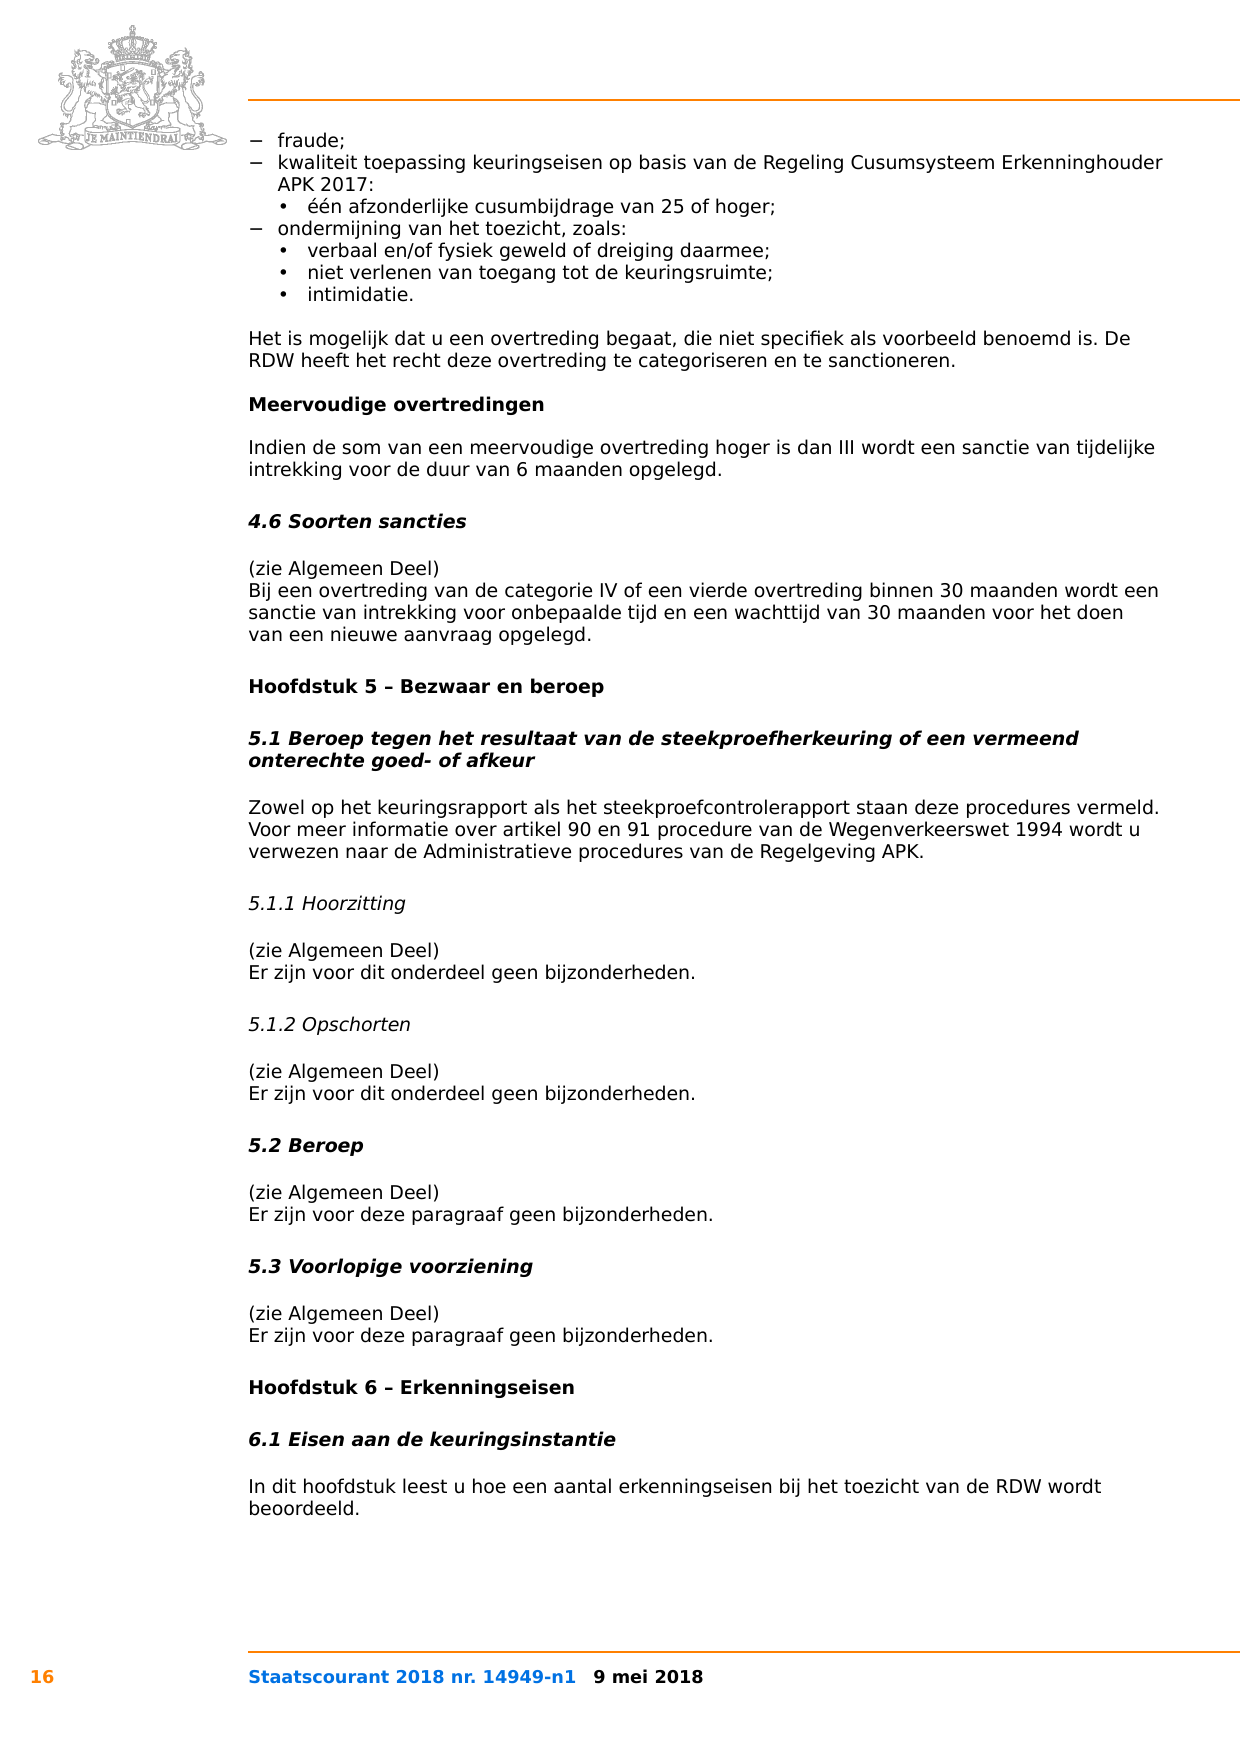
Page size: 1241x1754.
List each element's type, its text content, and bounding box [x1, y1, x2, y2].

text (zie Algemeen Deel) [248, 558, 1163, 580]
subtitle 4.6 Soorten sancties [248, 511, 1163, 533]
subtitle 6.1 Eisen aan de keuringsinstantie [248, 1429, 1163, 1451]
text − ondermijning van het toezicht, zoals: [248, 218, 1163, 240]
subtitle Hoofdstuk 5 – Bezwaar en beroep [248, 676, 1163, 698]
text In dit hoofdstuk leest u hoe een aantal erkenningseisen bij het toezicht van de RDW wordt beoordeeld. [248, 1476, 1163, 1520]
text • één afzonderlijke cusumbijdrage van 25 of hoger; [278, 196, 1163, 218]
text − kwaliteit toepassing keuringseisen op basis van de Regeling Cusumsysteem Erkenninghouder APK 2017: [248, 152, 1163, 196]
text Voor meer informatie over artikel 90 en 91 procedure van de Wegenverkeerswet 1994 wordt u verwezen naar de Administratieve procedures van de Regelgeving APK. [248, 819, 1163, 863]
text Bij een overtreding van de categorie IV of een vierde overtreding binnen 30 maanden wordt een sanctie van intrekking voor onbepaalde tijd en een wachttijd van 30 maanden voor het doen van een nieuwe aanvraag opgelegd. [248, 580, 1163, 646]
text Het is mogelijk dat u een overtreding begaat, die niet specifiek als voorbeeld benoemd is. De RDW heeft het recht deze overtreding te categoriseren en te sanctioneren. [248, 328, 1163, 372]
text Er zijn voor deze paragraaf geen bijzonderheden. [248, 1204, 1163, 1226]
subtitle 5.3 Voorlopige voorziening [248, 1256, 1163, 1278]
text Indien de som van een meervoudige overtreding hoger is dan III wordt een sanctie van tijdelijke intrekking voor de duur van 6 maanden opgelegd. [248, 437, 1163, 481]
text − fraude; [248, 130, 1163, 152]
subtitle 5.2 Beroep [248, 1135, 1163, 1157]
text Er zijn voor dit onderdeel geen bijzonderheden. [248, 962, 1163, 984]
text Zowel op het keuringsrapport als het steekproefcontrolerapport staan deze procedures vermeld. [248, 797, 1163, 819]
text • intimidatie. [278, 284, 1163, 306]
text (zie Algemeen Deel) [248, 940, 1163, 962]
picture [38, 25, 227, 150]
text • verbaal en/of fysiek geweld of dreiging daarmee; [278, 240, 1163, 262]
text (zie Algemeen Deel) [248, 1061, 1163, 1083]
text Er zijn voor dit onderdeel geen bijzonderheden. [248, 1083, 1163, 1105]
text (zie Algemeen Deel) [248, 1303, 1163, 1325]
text (zie Algemeen Deel) [248, 1182, 1163, 1204]
subtitle Meervoudige overtredingen [248, 393, 1163, 415]
text Er zijn voor deze paragraaf geen bijzonderheden. [248, 1325, 1163, 1347]
subtitle 5.1.2 Opschorten [248, 1014, 1163, 1036]
subtitle 5.1.1 Hoorzitting [248, 893, 1163, 915]
subtitle 5.1 Beroep tegen het resultaat van de steekproefherkeuring of een vermeend onterechte goed- of afkeur [248, 728, 1163, 772]
text • niet verlenen van toegang tot de keuringsruimte; [278, 262, 1163, 284]
subtitle Hoofdstuk 6 – Erkenningseisen [248, 1377, 1163, 1399]
